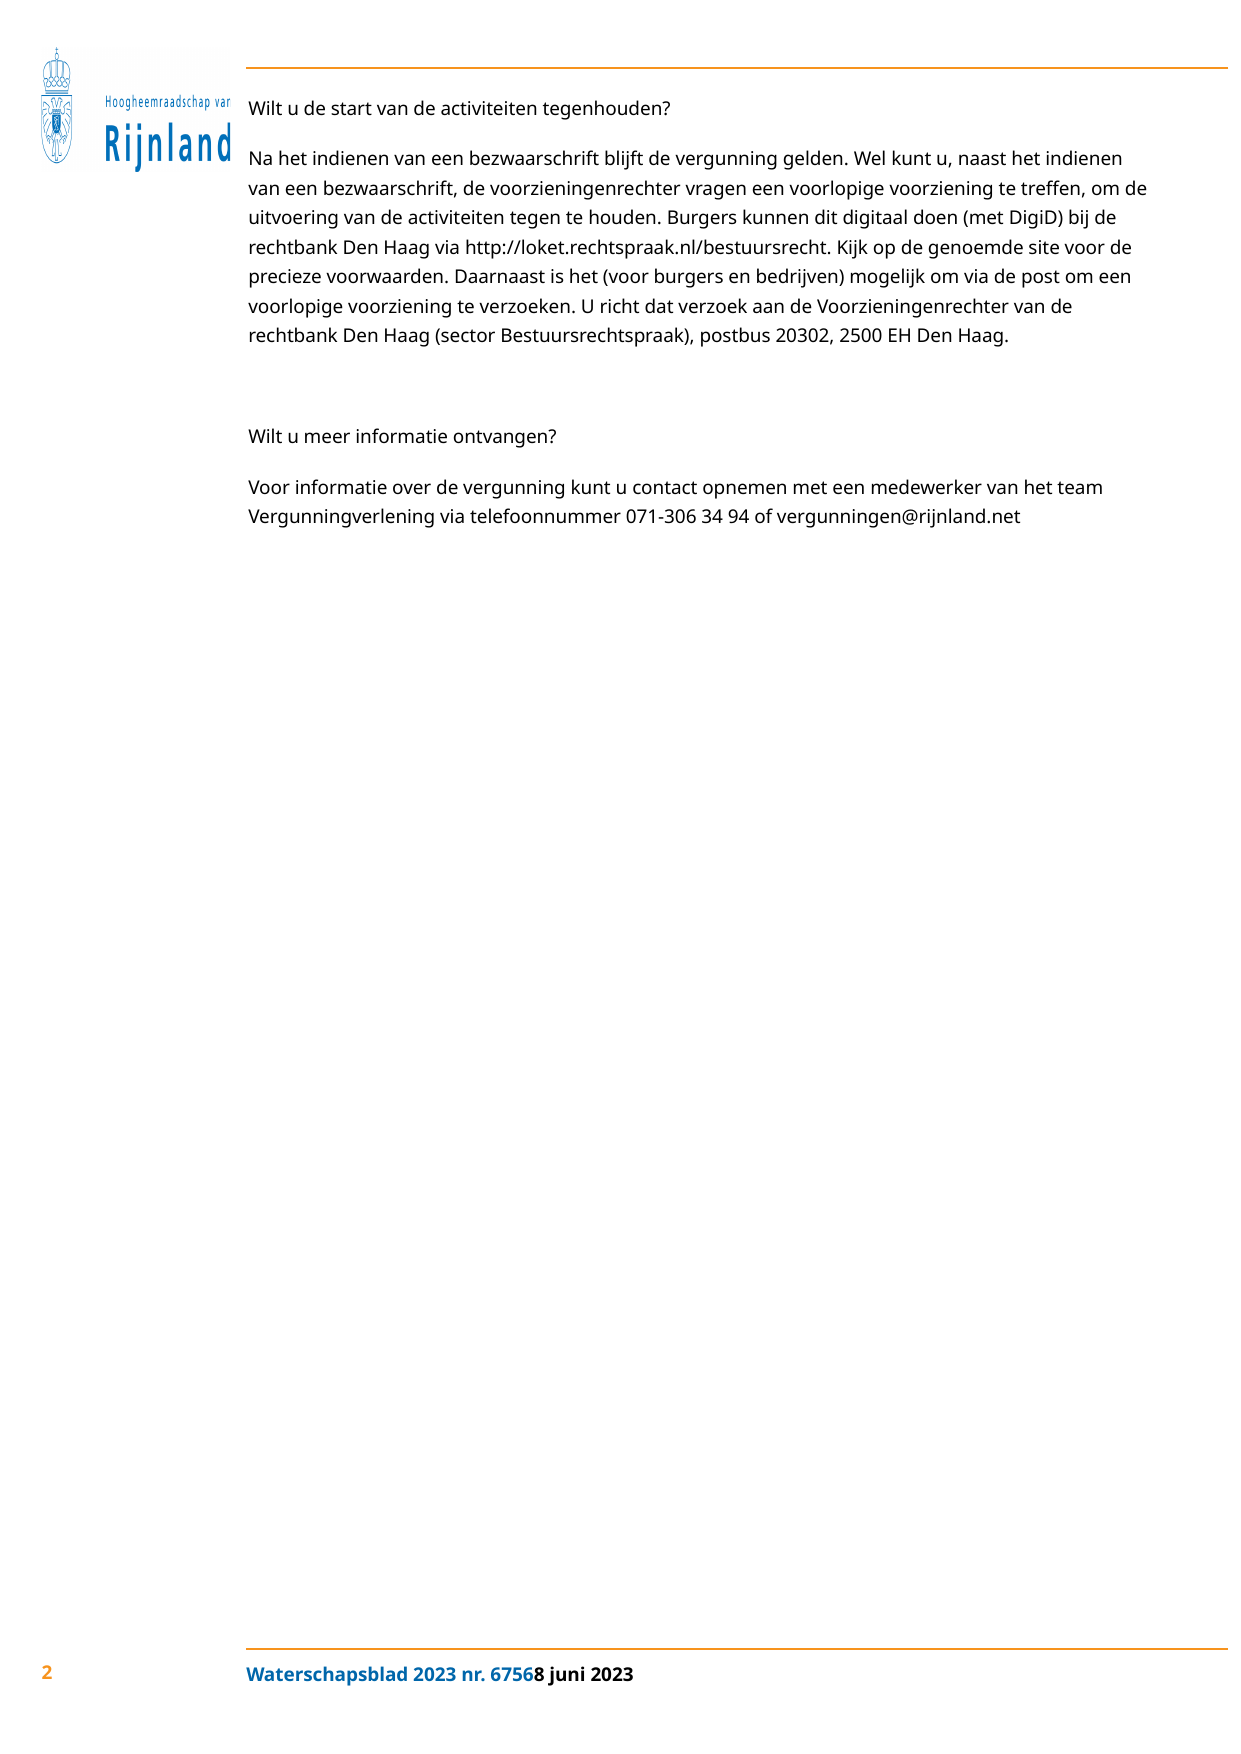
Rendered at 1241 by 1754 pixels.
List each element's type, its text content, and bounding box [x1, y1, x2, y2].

text Wilt u meer informatie ontvangen? [248, 423, 1152, 449]
text Na het indienen van een bezwaarschrift blijft de vergunning gelden. Wel kunt u, naast het indienen van een bezwaarschrift, de voorzieningenrechter vragen een voorlopige voorziening te treffen, om de uitvoering van de activiteiten tegen te houden. Burgers kunnen dit digitaal doen (met DigiD) bij de rechtbank Den Haag via http://loket.rechtspraak.nl/bestuursrecht. Kijk op de genoemde site voor de precieze voorwaarden. Daarnaast is het (voor burgers en bedrijven) mogelijk om via de post om een voorlopige voorziening te verzoeken. U richt dat verzoek aan de Voorzieningenrechter van de rechtbank Den Haag (sector Bestuursrechtspraak), postbus 20302, 2500 EH Den Haag. [248, 145, 1152, 348]
text Voor informatie over de vergunning kunt u contact opnemen met een medewerker van het team Vergunningverlening via telefoonnummer 071-306 34 94 of vergunningen@rijnland.net [248, 474, 1152, 529]
text Wilt u de start van de activiteiten tegenhouden? [248, 95, 1152, 121]
picture [41, 47, 231, 172]
